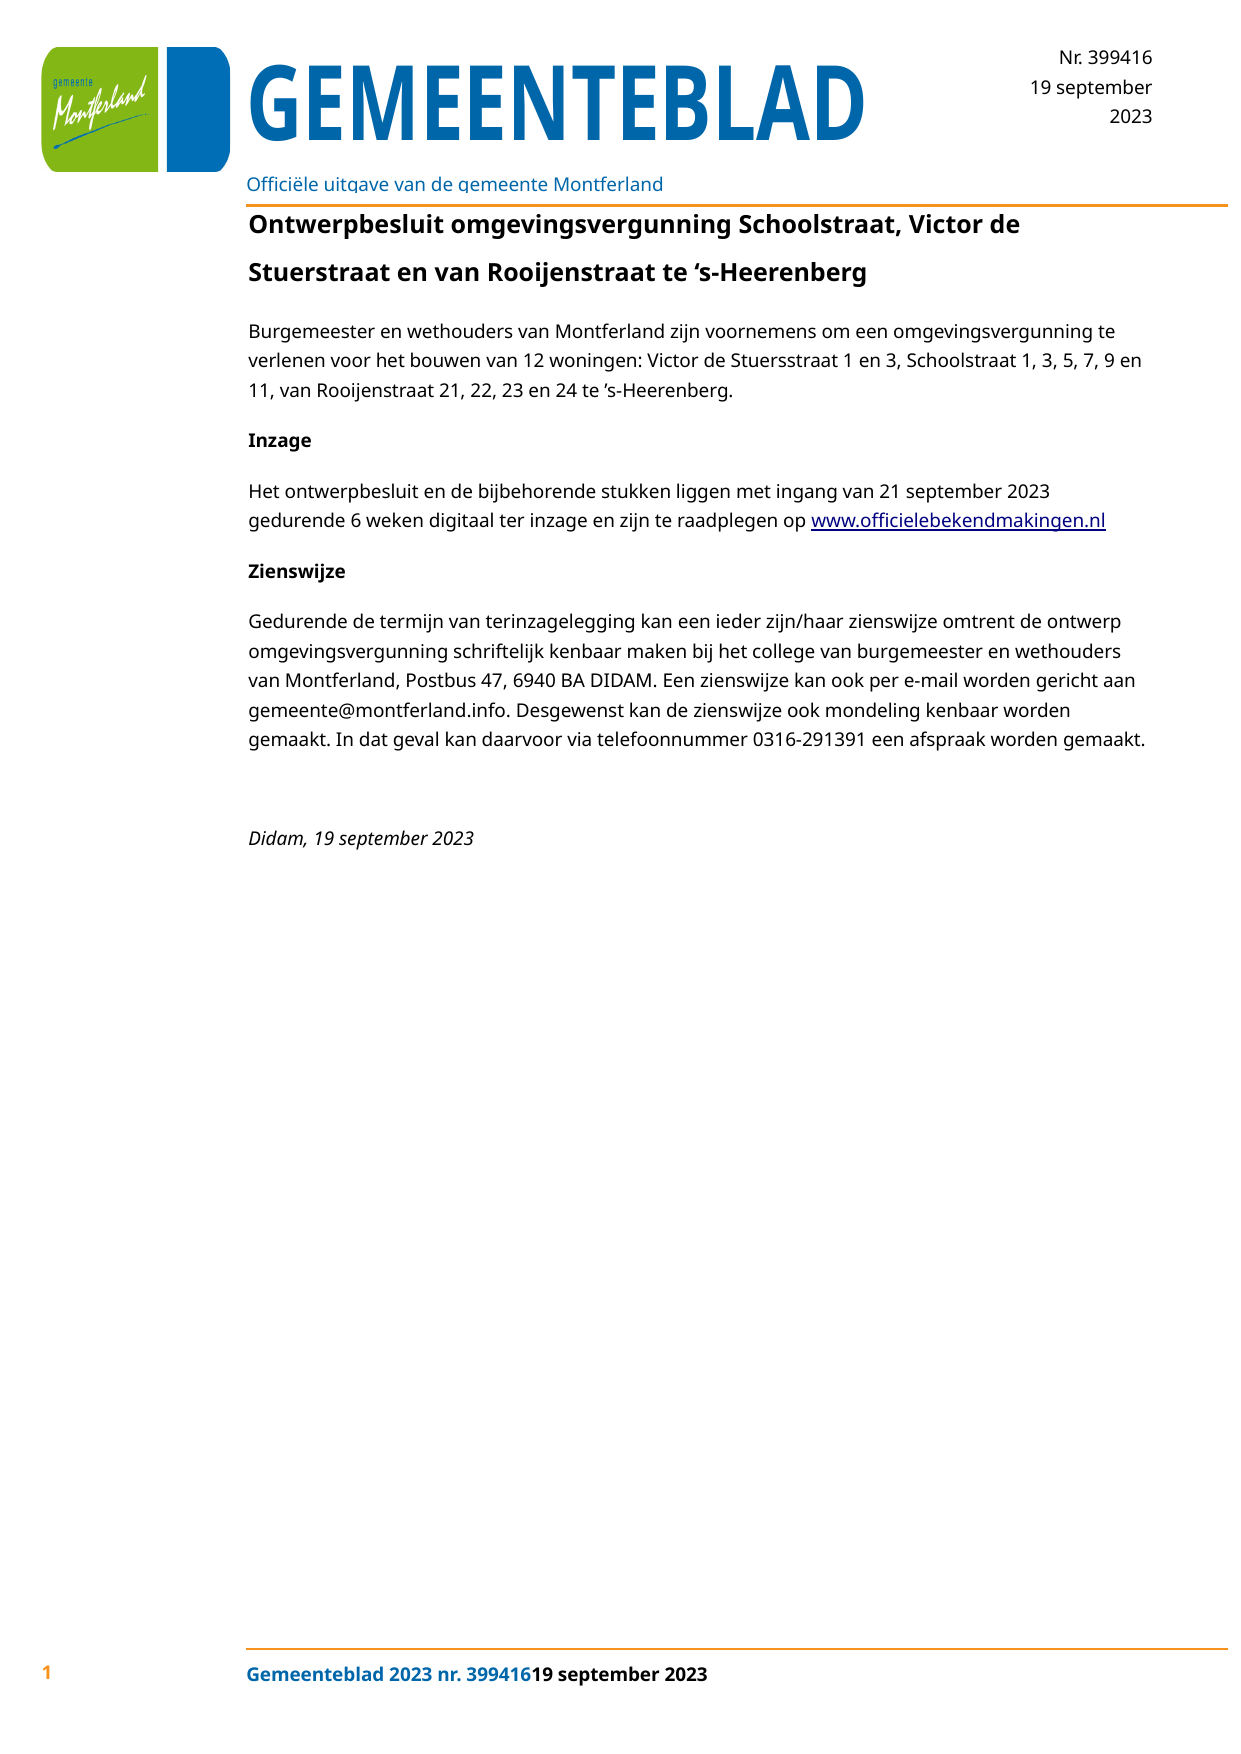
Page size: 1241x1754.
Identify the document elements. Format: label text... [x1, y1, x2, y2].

picture [41, 47, 231, 172]
text Ontwerpbesluit omgevingsvergunning Schoolstraat, Victor de Stuerstraat en van Rooijenstraat te ‘s-Heerenberg [248, 207, 1152, 288]
text Didam, 19 september 2023 [248, 825, 1152, 851]
text Burgemeester en wethouders van Montferland zijn voornemens om een omgevingsvergunning te verlenen voor het bouwen van 12 woningen: Victor de Stuersstraat 1 en 3, Schoolstraat 1, 3, 5, 7, 9 en 11, van Rooijenstraat 21, 22, 23 en 24 te ’s-Heerenberg. [248, 318, 1152, 403]
text Gedurende de termijn van terinzagelegging kan een ieder zijn/haar zienswijze omtrent de ontwerp omgevingsvergunning schriftelijk kenbaar maken bij het college van burgemeester en wethouders van Montferland, Postbus 47, 6940 BA DIDAM. Een zienswijze kan ook per e-mail worden gericht aan gemeente@montferland.info. Desgewenst kan de zienswijze ook mondeling kenbaar worden gemaakt. In dat geval kan daarvoor via telefoonnummer 0316-291391 een afspraak worden gemaakt. [248, 608, 1152, 752]
text Inzage [248, 427, 1152, 453]
text Zienswijze [248, 558, 1152, 584]
text Het ontwerpbesluit en de bijbehorende stukken liggen met ingang van 21 september 2023 gedurende 6 weken digitaal ter inzage en zijn te raadplegen op www.officielebekendmakingen.nl [248, 478, 1152, 533]
